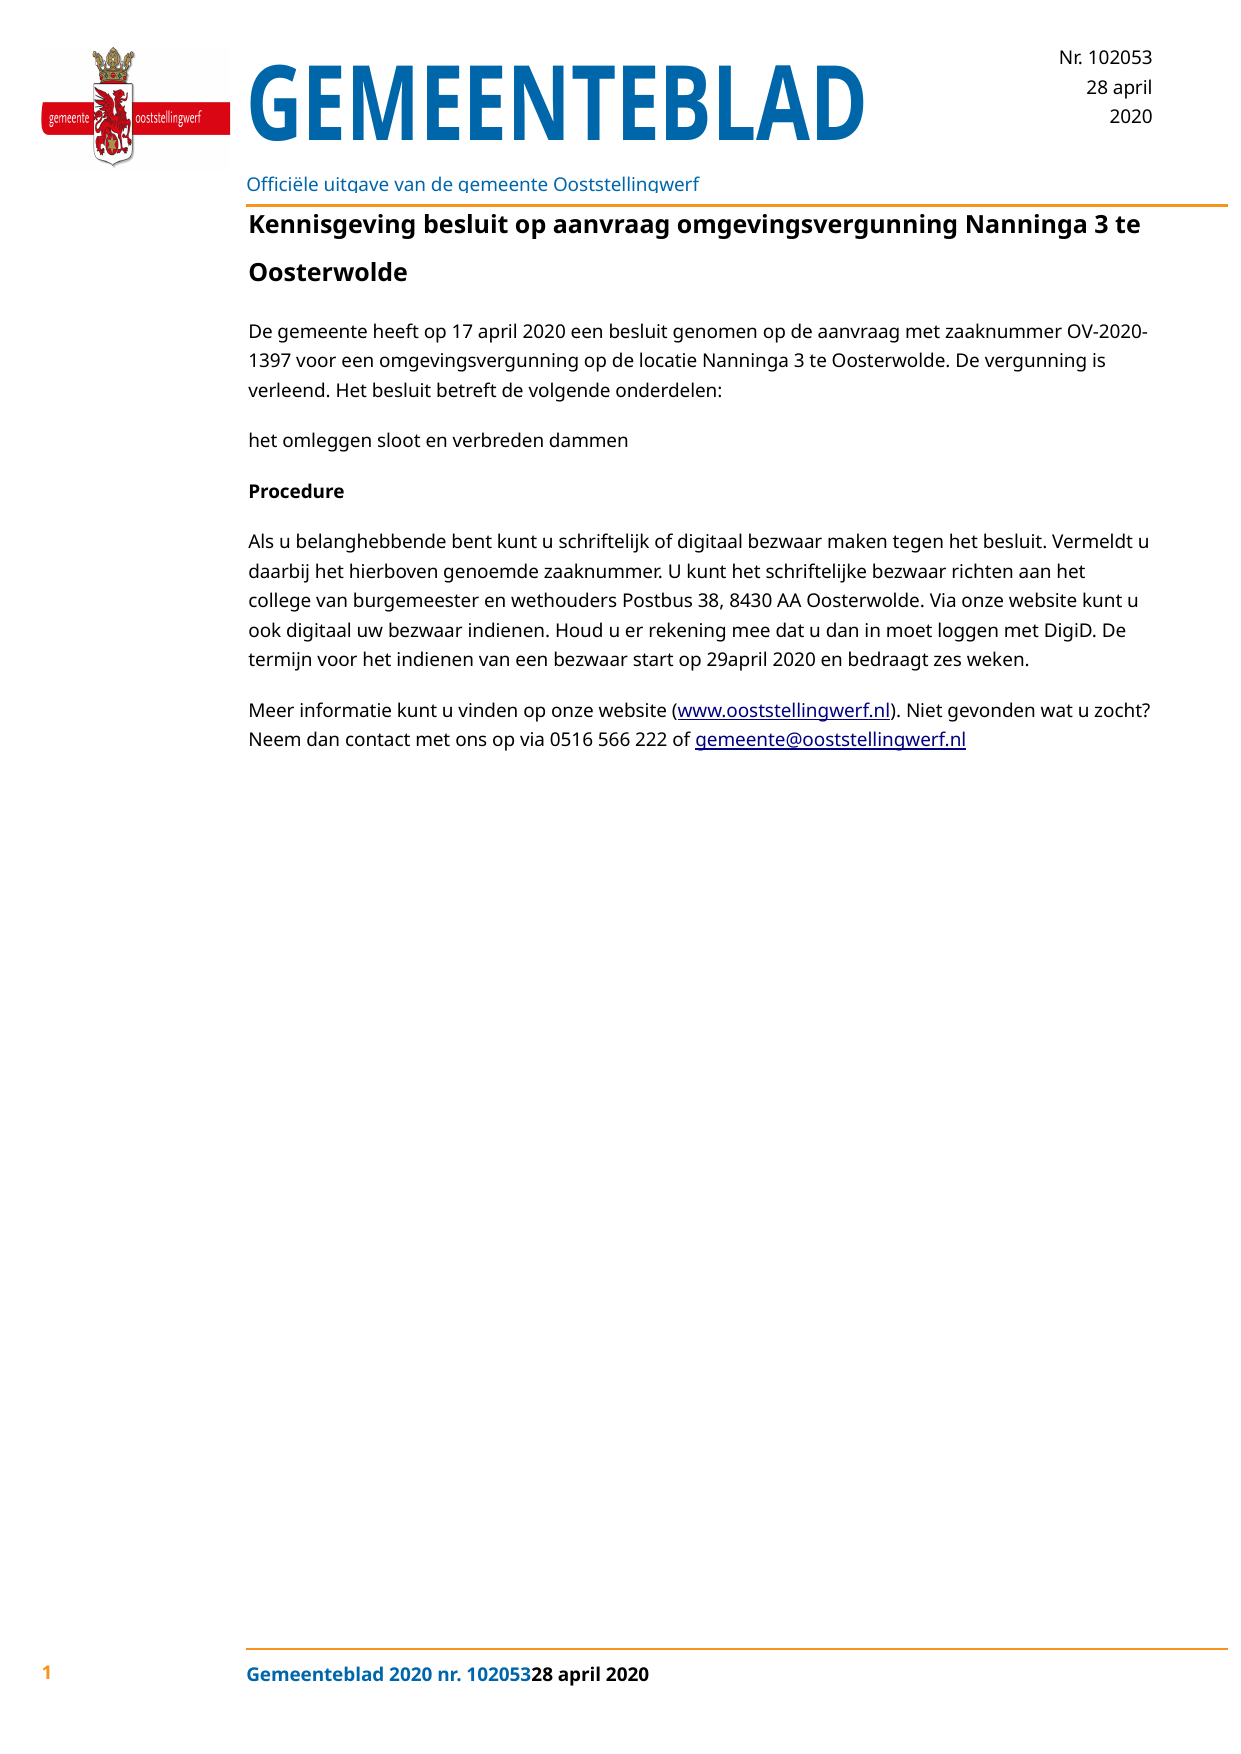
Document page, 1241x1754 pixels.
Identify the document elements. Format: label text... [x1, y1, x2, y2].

text het omleggen sloot en verbreden dammen [248, 427, 1152, 453]
text Meer informatie kunt u vinden op onze website (www.ooststellingwerf.nl). Niet gevonden wat u zocht? Neem dan contact met ons op via 0516 566 222 of gemeente@ooststellingwerf.nl [248, 697, 1152, 752]
picture [41, 47, 231, 172]
text Als u belanghebbende bent kunt u schriftelijk of digitaal bezwaar maken tegen het besluit. Vermeldt u daarbij het hierboven genoemde zaaknummer. U kunt het schriftelijke bezwaar richten aan het college van burgemeester en wethouders Postbus 38, 8430 AA Oosterwolde. Via onze website kunt u ook digitaal uw bezwaar indienen. Houd u er rekening mee dat u dan in moet loggen met DigiD. De termijn voor het indienen van een bezwaar start op 29april 2020 en bedraagt zes weken. [248, 528, 1152, 672]
text Procedure [248, 478, 1152, 504]
text De gemeente heeft op 17 april 2020 een besluit genomen op de aanvraag met zaaknummer OV-2020-1397 voor een omgevingsvergunning op de locatie Nanninga 3 te Oosterwolde. De vergunning is verleend. Het besluit betreft de volgende onderdelen: [248, 318, 1152, 403]
text Kennisgeving besluit op aanvraag omgevingsvergunning Nanninga 3 te Oosterwolde [248, 207, 1152, 288]
